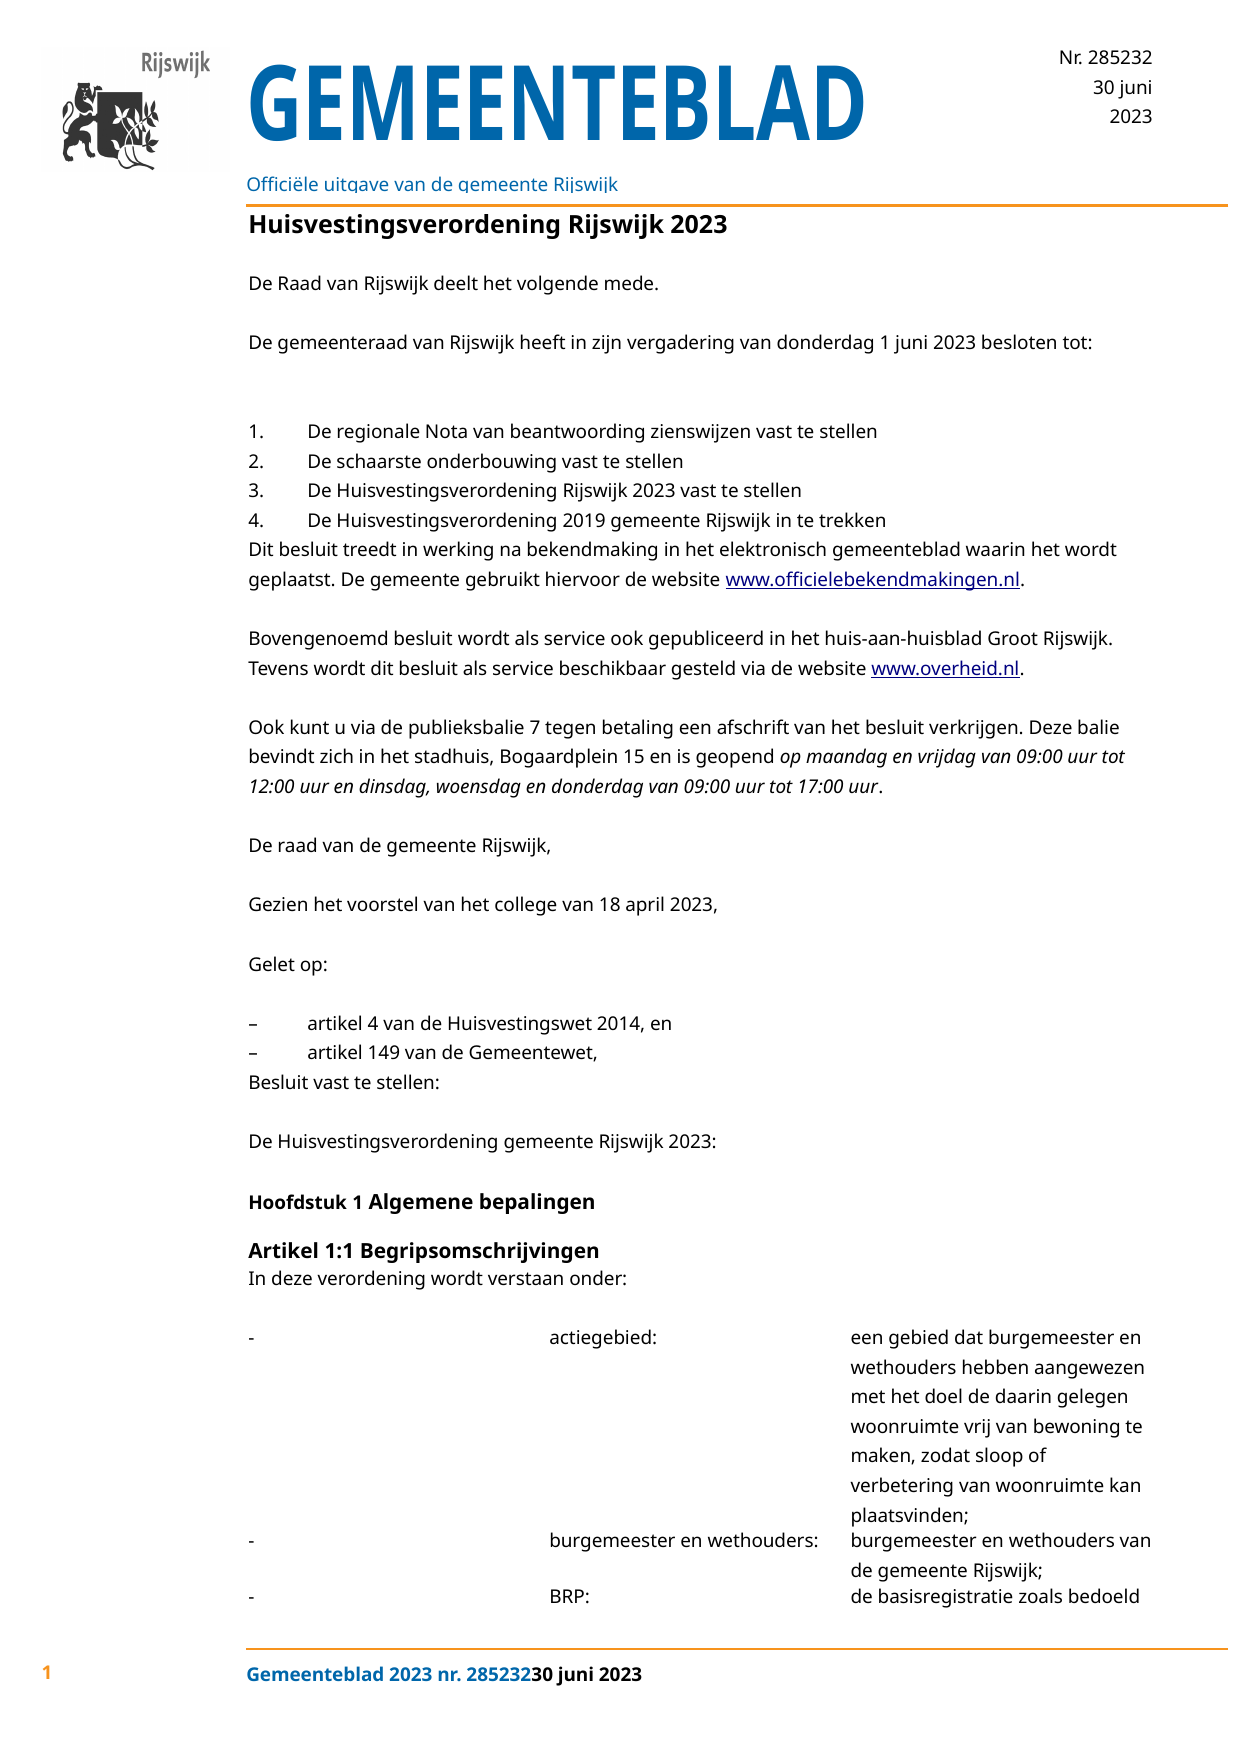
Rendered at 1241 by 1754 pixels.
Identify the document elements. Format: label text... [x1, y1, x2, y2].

table_header - [248, 1324, 549, 1528]
text De gemeenteraad van Rijswijk heeft in zijn vergadering van donderdag 1 juni 2023 besloten tot: [248, 329, 1152, 355]
text Gezien het voorstel van het college van 18 april 2023, [248, 892, 1152, 917]
table_cell burgemeester en wethouders van de gemeente Rijswijk; [850, 1528, 1152, 1583]
text De raad van de gemeente Rijswijk, [248, 832, 1152, 858]
table_cell - [248, 1528, 549, 1583]
text Besluit vast te stellen: [248, 1069, 1152, 1095]
list De schaarste onderbouwing vast te stellen [248, 448, 1152, 473]
text Huisvestingsverordening Rijswijk 2023 [248, 207, 1152, 241]
list De regionale Nota van beantwoording zienswijzen vast te stellen [248, 418, 1152, 444]
text De Huisvestingsverordening gemeente Rijswijk 2023: [248, 1128, 1152, 1154]
text Dit besluit treedt in werking na bekendmaking in het elektronisch gemeenteblad waarin het wordt geplaatst. De gemeente gebruikt hiervoor de website www.officielebekendmakingen.nl. [248, 537, 1152, 592]
picture [41, 47, 231, 172]
text De Raad van Rijswijk deelt het volgende mede. [248, 270, 1152, 296]
list De Huisvestingsverordening Rijswijk 2023 vast te stellen [248, 477, 1152, 503]
text Ook kunt u via de publieksbalie 7 tegen betaling een afschrift van het besluit verkrijgen. Deze balie bevindt zich in het stadhuis, Bogaardplein 15 en is geopend op maandag en vrijdag van 09:00 uur tot 12:00 uur en dinsdag, woensdag en donderdag van 09:00 uur tot 17:00 uur. [248, 714, 1152, 799]
list artikel 4 van de Huisvestingswet 2014, en [248, 1010, 1152, 1036]
text In deze verordening wordt verstaan onder: [248, 1265, 1152, 1291]
table_cell - [248, 1583, 549, 1609]
text Gelet op: [248, 951, 1152, 976]
table_header actiegebied: [549, 1324, 850, 1528]
table_cell de basisregistratie zoals bedoeld [850, 1583, 1152, 1609]
text Artikel 1:1 Begripsomschrijvingen [248, 1237, 1152, 1265]
list artikel 149 van de Gemeentewet, [248, 1039, 1152, 1065]
table_cell BRP: [549, 1583, 850, 1609]
table_cell burgemeester en wethouders: [549, 1528, 850, 1583]
table_header een gebied dat burgemeester en wethouders hebben aangewezen met het doel de daarin gelegen woonruimte vrij van bewoning te maken, zodat sloop of verbetering van woonruimte kan plaatsvinden; [850, 1324, 1152, 1528]
text Hoofdstuk 1 Algemene bepalingen [248, 1187, 1152, 1216]
list De Huisvestingsverordening 2019 gemeente Rijswijk in te trekken [248, 507, 1152, 533]
text Bovengenoemd besluit wordt als service ook gepubliceerd in het huis-aan-huisblad Groot Rijswijk. Tevens wordt dit besluit als service beschikbaar gesteld via de website www.overheid.nl. [248, 625, 1152, 681]
